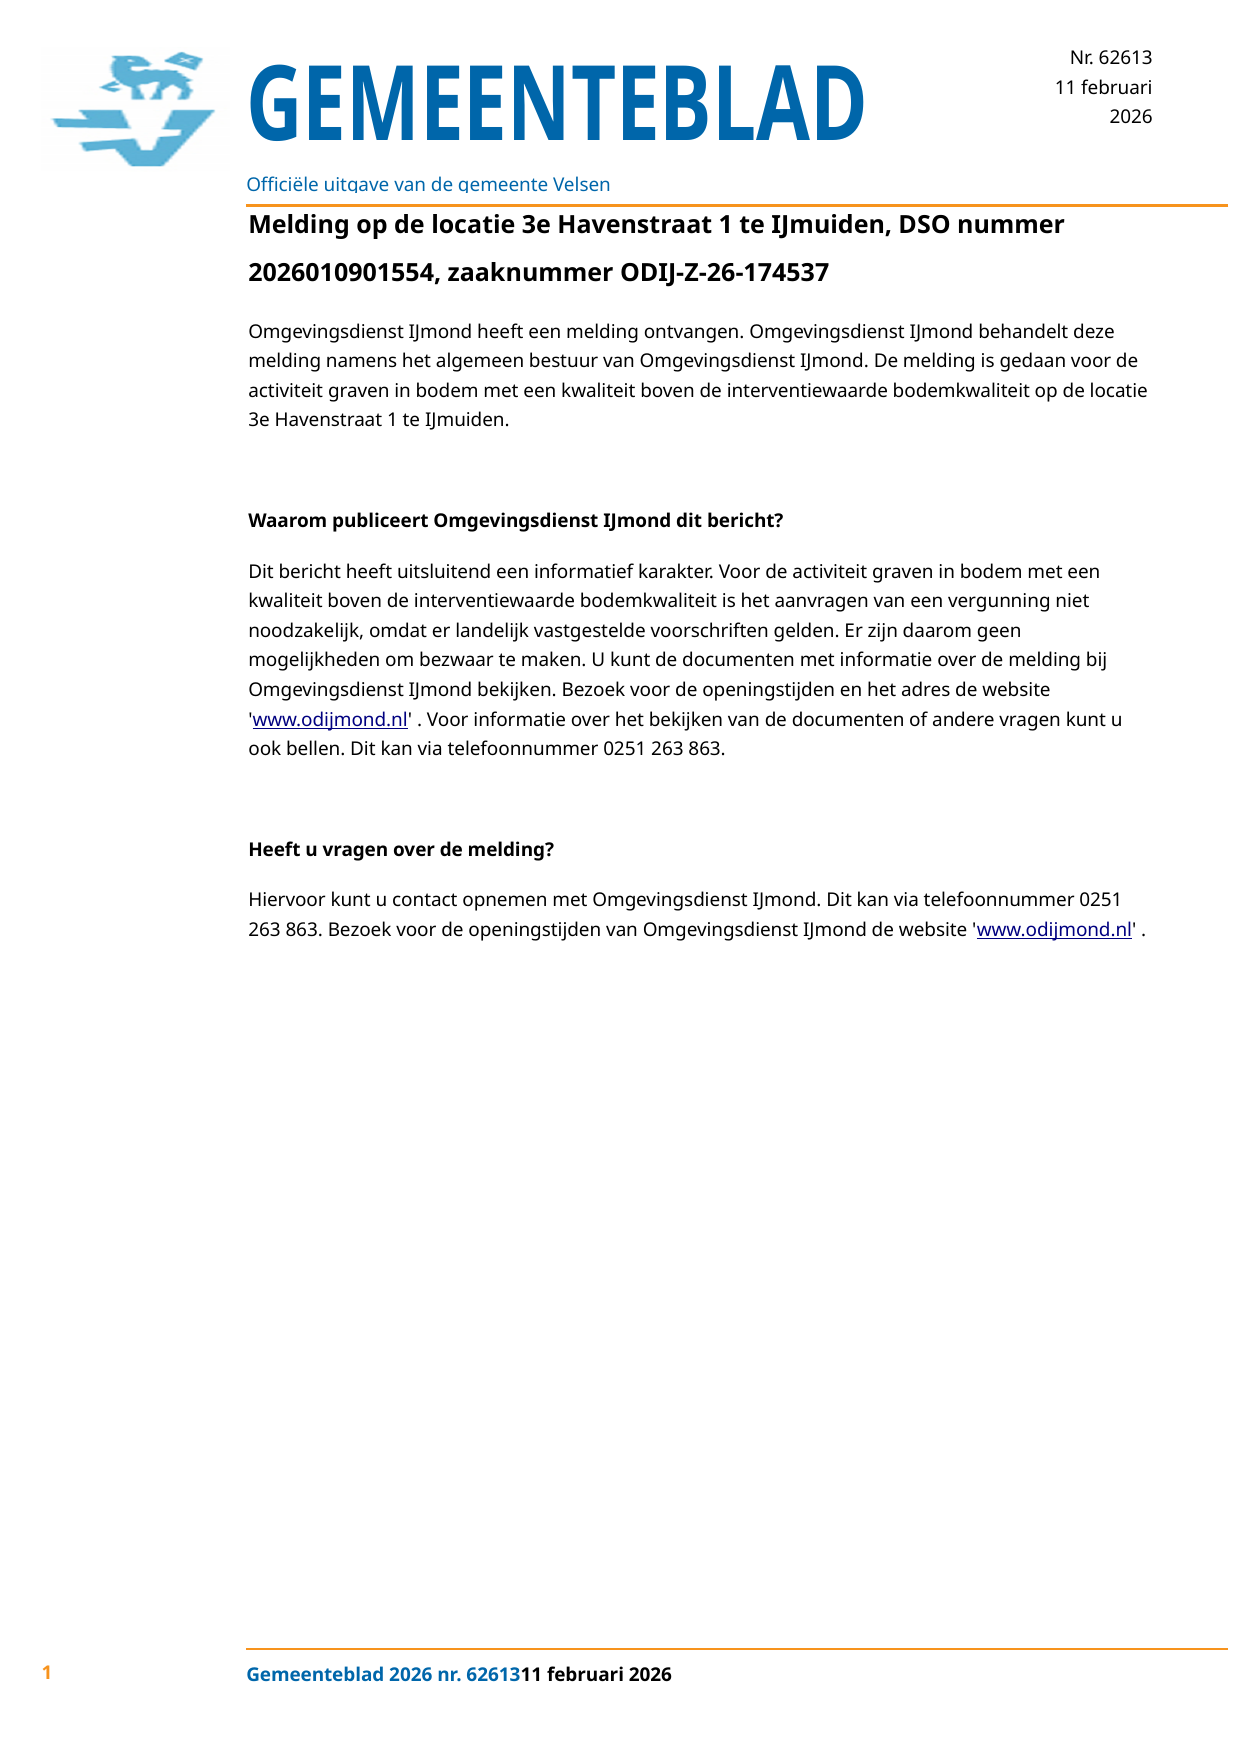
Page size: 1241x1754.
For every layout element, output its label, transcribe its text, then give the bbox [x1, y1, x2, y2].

text Dit bericht heeft uitsluitend een informatief karakter. Voor de activiteit graven in bodem met een kwaliteit boven de interventiewaarde bodemkwaliteit is het aanvragen van een vergunning niet noodzakelijk, omdat er landelijk vastgestelde voorschriften gelden. Er zijn daarom geen mogelijkheden om bezwaar te maken. U kunt de documenten met informatie over de melding bij Omgevingsdienst IJmond bekijken. Bezoek voor de openingstijden en het adres de website 'www.odijmond.nl' . Voor informatie over het bekijken van de documenten of andere vragen kunt u ook bellen. Dit kan via telefoonnummer 0251 263 863. [248, 558, 1152, 761]
text Omgevingsdienst IJmond heeft een melding ontvangen. Omgevingsdienst IJmond behandelt deze melding namens het algemeen bestuur van Omgevingsdienst IJmond. De melding is gedaan voor de activiteit graven in bodem met een kwaliteit boven de interventiewaarde bodemkwaliteit op de locatie 3e Havenstraat 1 te IJmuiden. [248, 318, 1152, 432]
picture [41, 47, 231, 172]
text Waarom publiceert Omgevingsdienst IJmond dit bericht? [248, 507, 1152, 533]
text Heeft u vragen over de melding? [248, 836, 1152, 862]
text Melding op de locatie 3e Havenstraat 1 te IJmuiden, DSO nummer 2026010901554, zaaknummer ODIJ-Z-26-174537 [248, 207, 1152, 288]
text Hiervoor kunt u contact opnemen met Omgevingsdienst IJmond. Dit kan via telefoonnummer 0251 263 863. Bezoek voor de openingstijden van Omgevingsdienst IJmond de website 'www.odijmond.nl' . [248, 887, 1152, 942]
